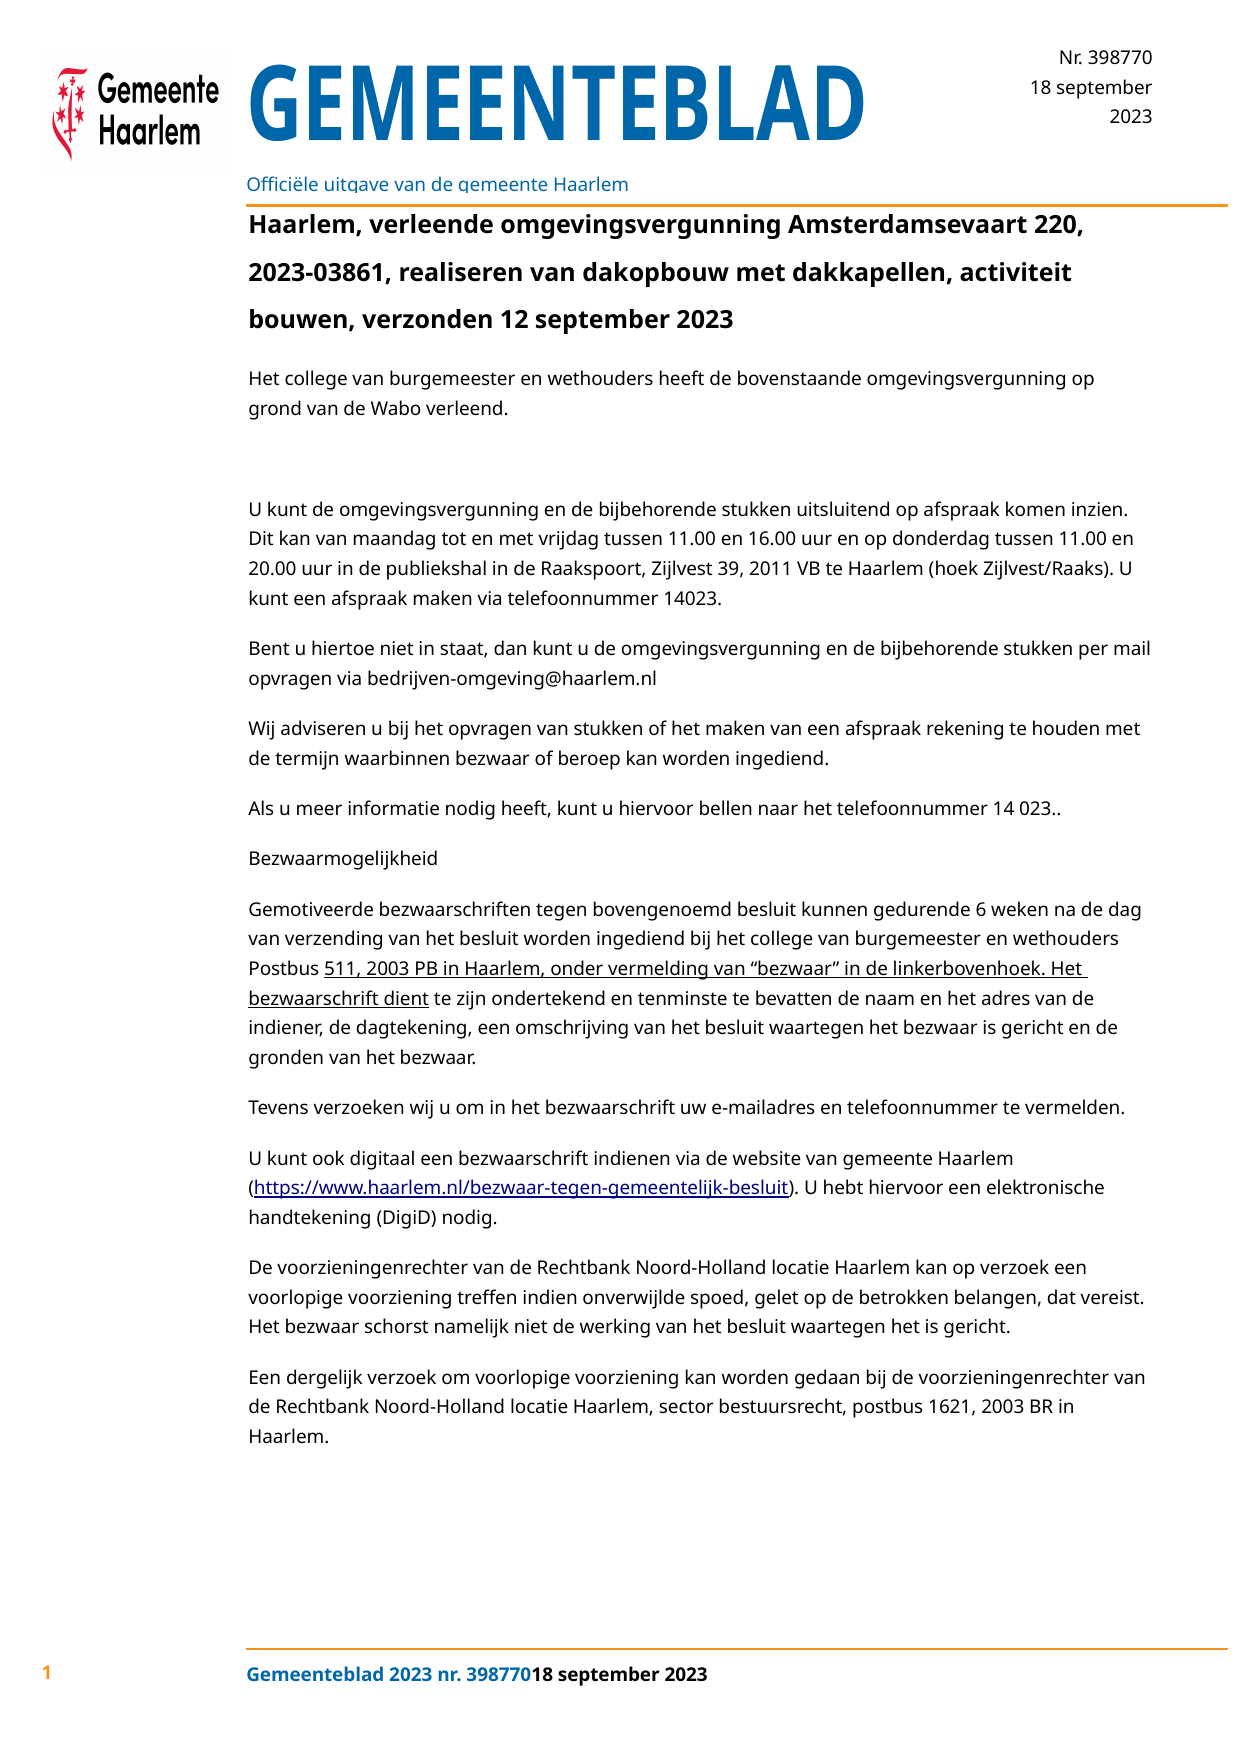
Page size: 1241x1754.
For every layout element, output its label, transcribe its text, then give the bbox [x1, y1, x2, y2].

text Het college van burgemeester en wethouders heeft de bovenstaande omgevingsvergunning op grond van de Wabo verleend. [248, 366, 1152, 421]
text Bent u hiertoe niet in staat, dan kunt u de omgevingsvergunning en de bijbehorende stukken per mail opvragen via bedrijven-omgeving@haarlem.nl [248, 635, 1152, 690]
text Bezwaarmogelijkheid [248, 846, 1152, 871]
text Gemotiveerde bezwaarschriften tegen bovengenoemd besluit kunnen gedurende 6 weken na de dag van verzending van het besluit worden ingediend bij het college van burgemeester en wethouders Postbus 511, 2003 PB in Haarlem, onder vermelding van “bezwaar” in de linkerbovenhoek. Het bezwaarschrift dient te zijn ondertekend en tenminste te bevatten de naam en het adres van de indiener, de dagtekening, een omschrijving van het besluit waartegen het bezwaar is gericht en de gronden van het bezwaar. [248, 896, 1152, 1069]
text De voorzieningenrechter van de Rechtbank Noord-Holland locatie Haarlem kan op verzoek een voorlopige voorziening treffen indien onverwijlde spoed, gelet op de betrokken belangen, dat vereist. Het bezwaar schorst namelijk niet de werking van het besluit waartegen het is gericht. [248, 1254, 1152, 1339]
text Een dergelijk verzoek om voorlopige voorziening kan worden gedaan bij de voorzieningenrechter van de Rechtbank Noord-Holland locatie Haarlem, sector bestuursrecht, postbus 1621, 2003 BR in Haarlem. [248, 1364, 1152, 1449]
picture [41, 47, 231, 172]
text Wij adviseren u bij het opvragen van stukken of het maken van een afspraak rekening te houden met de termijn waarbinnen bezwaar of beroep kan worden ingediend. [248, 715, 1152, 770]
text Haarlem, verleende omgevingsvergunning Amsterdamsevaart 220, 2023-03861, realiseren van dakopbouw met dakkapellen, activiteit bouwen, verzonden 12 september 2023 [248, 207, 1152, 336]
text Als u meer informatie nodig heeft, kunt u hiervoor bellen naar het telefoonnummer 14 023.. [248, 795, 1152, 821]
text U kunt de omgevingsvergunning en de bijbehorende stukken uitsluitend op afspraak komen inzien. Dit kan van maandag tot en met vrijdag tussen 11.00 en 16.00 uur en op donderdag tussen 11.00 en 20.00 uur in de publiekshal in de Raakspoort, Zijlvest 39, 2011 VB te Haarlem (hoek Zijlvest/Raaks). U kunt een afspraak maken via telefoonnummer 14023. [248, 496, 1152, 610]
text Tevens verzoeken wij u om in het bezwaarschrift uw e-mailadres en telefoonnummer te vermelden. [248, 1094, 1152, 1120]
text U kunt ook digitaal een bezwaarschrift indienen via de website van gemeente Haarlem (https://www.haarlem.nl/bezwaar-tegen-gemeentelijk-besluit). U hebt hiervoor een elektronische handtekening (DigiD) nodig. [248, 1145, 1152, 1229]
